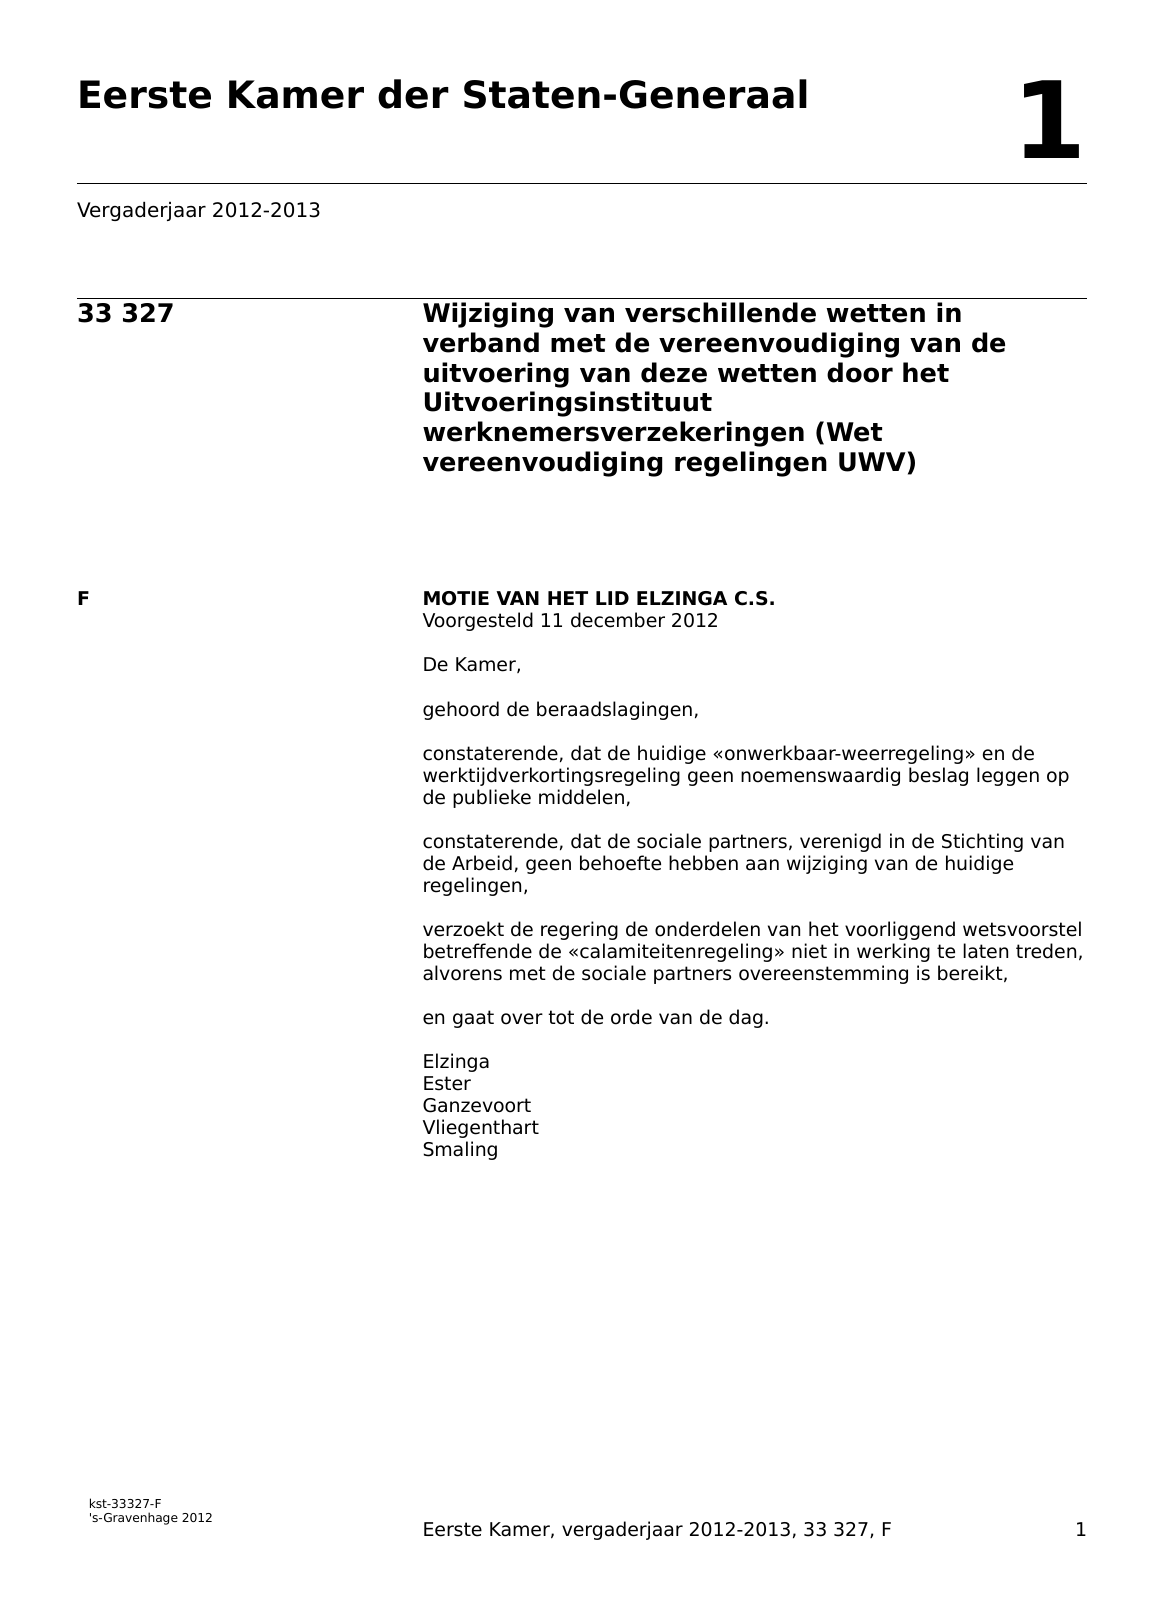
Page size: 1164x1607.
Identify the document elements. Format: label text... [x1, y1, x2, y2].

text verzoekt de regering de onderdelen van het voorliggend wetsvoorstel betreffende de «calamiteitenregeling» niet in werking te laten treden, alvorens met de sociale partners overeenstemming is bereikt, [422, 919, 1087, 985]
text Elzinga [422, 1051, 1087, 1073]
text Voorgesteld 11 december 2012 [422, 610, 1087, 632]
text Vliegenthart [422, 1117, 1087, 1139]
table_cell Vergaderjaar 2012-2013 [77, 184, 1087, 298]
table_header 1 [886, 59, 1087, 183]
text gehoord de beraadslagingen, [422, 698, 1087, 720]
text constaterende, dat de sociale partners, verenigd in de Stichting van de Arbeid, geen behoefte hebben aan wijziging van de huidige regelingen, [422, 831, 1087, 897]
text Ganzevoort [422, 1095, 1087, 1117]
text en gaat over tot de orde van de dag. [422, 1007, 1087, 1029]
subtitle 33 327 Wijziging van verschillende wetten in verband met de vereenvoudiging van de uitvoering van deze wetten door het Uitvoeringsinstituut werknemersverzekeringen (Wet vereenvoudiging regelingen UWV) [77, 299, 1087, 477]
text kst-33327-F [88, 1497, 323, 1511]
text Ester [422, 1073, 1087, 1095]
subtitle F MOTIE VAN HET LID ELZINGA C.S. [77, 588, 1087, 610]
text constaterende, dat de huidige «onwerkbaar-weerregeling» en de werktijdverkortingsregeling geen noemenswaardig beslag leggen op de publieke middelen, [422, 743, 1087, 808]
text De Kamer, [422, 654, 1087, 676]
text Smaling [422, 1139, 1087, 1161]
table_header Eerste Kamer der Staten-Generaal [77, 59, 886, 183]
text 's-Gravenhage 2012 [88, 1511, 323, 1525]
